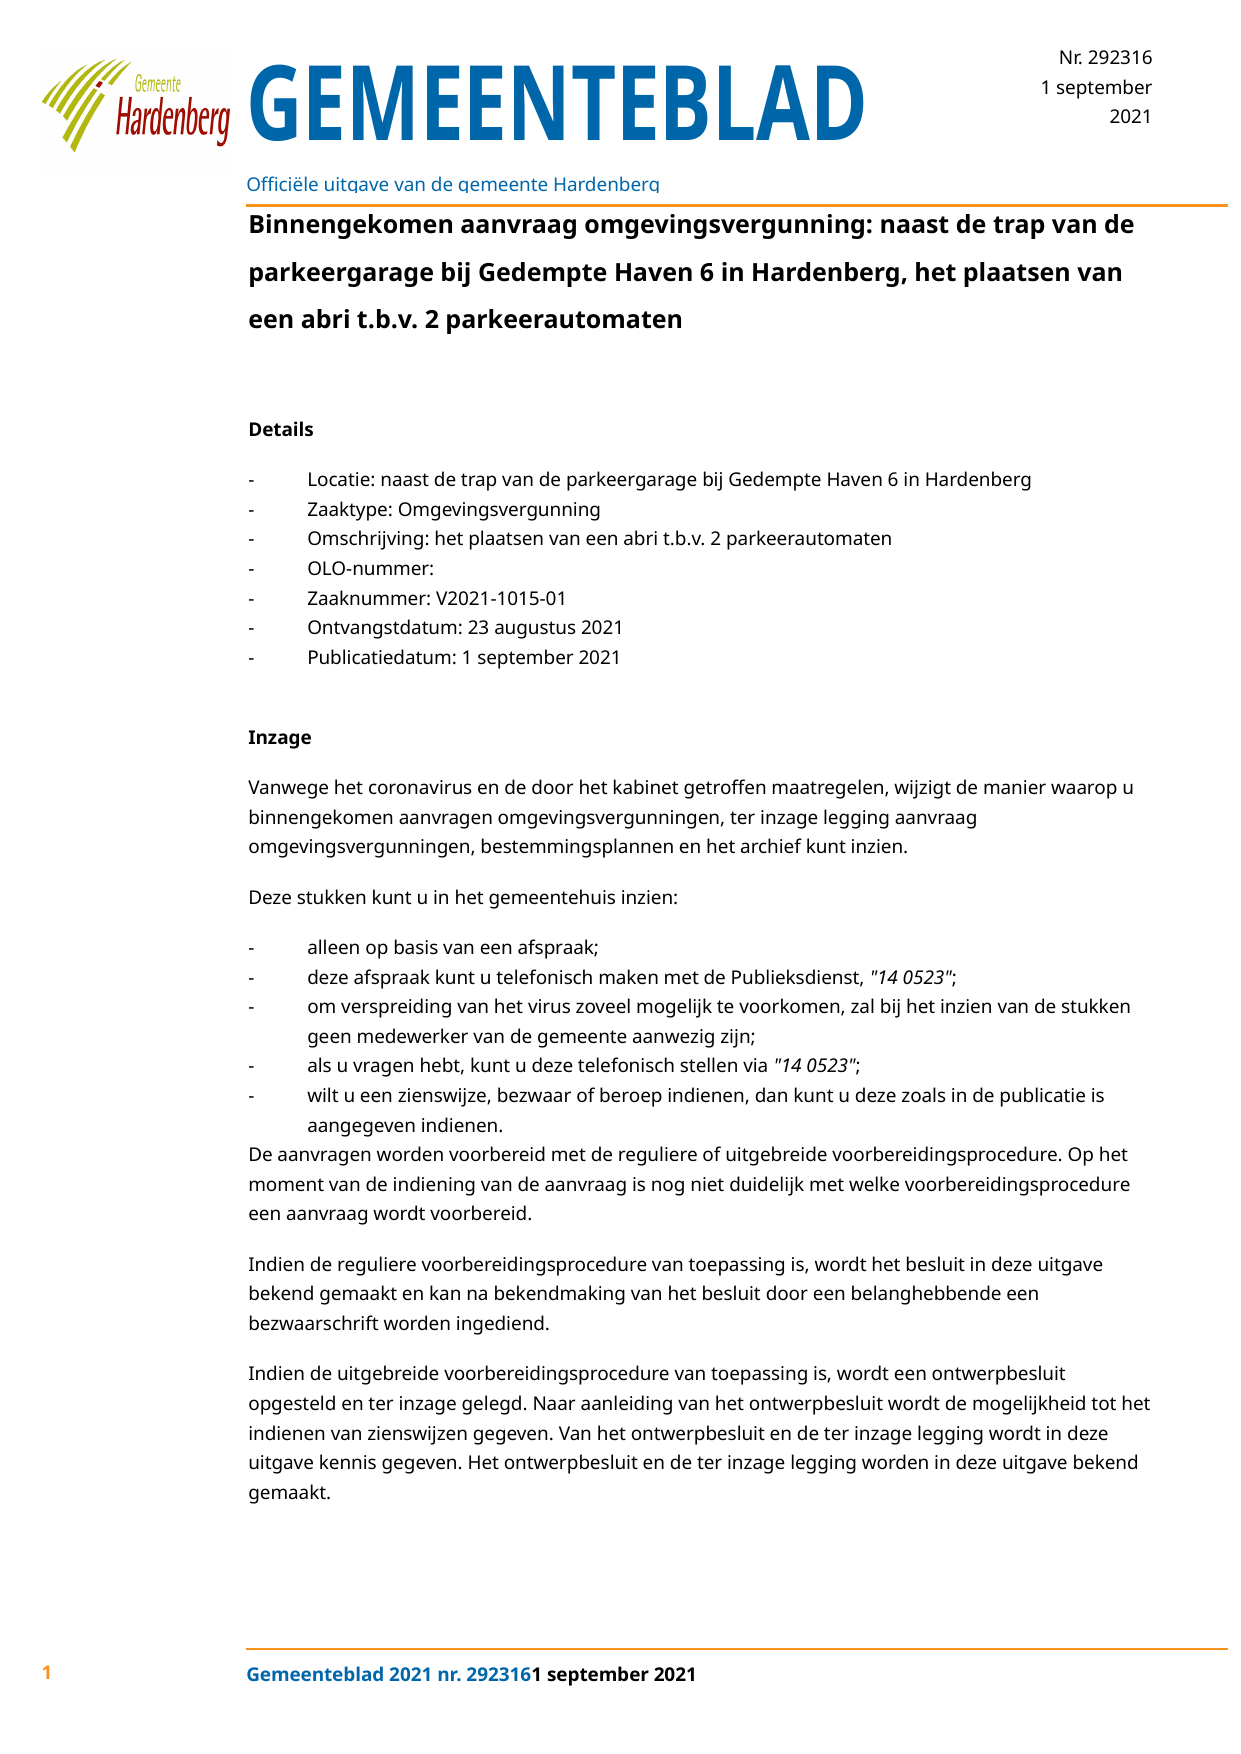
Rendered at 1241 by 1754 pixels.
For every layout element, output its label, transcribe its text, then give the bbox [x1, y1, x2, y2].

list wilt u een zienswijze, bezwaar of beroep indienen, dan kunt u deze zoals in de publicatie is aangegeven indienen. [248, 1082, 1152, 1137]
text De aanvragen worden voorbereid met de reguliere of uitgebreide voorbereidingsprocedure. Op het moment van de indiening van de aanvraag is nog niet duidelijk met welke voorbereidingsprocedure een aanvraag wordt voorbereid. [248, 1141, 1152, 1226]
list deze afspraak kunt u telefonisch maken met de Publieksdienst, "14 0523"; [248, 964, 1152, 989]
text Inzage [248, 724, 1152, 749]
text Indien de reguliere voorbereidingsprocedure van toepassing is, wordt het besluit in deze uitgave bekend gemaakt en kan na bekendmaking van het besluit door een belanghebbende een bezwaarschrift worden ingediend. [248, 1251, 1152, 1336]
list OLO-nummer: [248, 555, 1152, 581]
list Omschrijving: het plaatsen van een abri t.b.v. 2 parkeerautomaten [248, 526, 1152, 551]
text Binnengekomen aanvraag omgevingsvergunning: naast de trap van de parkeergarage bij Gedempte Haven 6 in Hardenberg, het plaatsen van een abri t.b.v. 2 parkeerautomaten [248, 207, 1152, 336]
text Details [248, 416, 1152, 442]
list Ontvangstdatum: 23 augustus 2021 [248, 614, 1152, 640]
list als u vragen hebt, kunt u deze telefonisch stellen via "14 0523"; [248, 1053, 1152, 1078]
list Zaaktype: Omgevingsvergunning [248, 496, 1152, 522]
picture [41, 47, 231, 172]
list om verspreiding van het virus zoveel mogelijk te voorkomen, zal bij het inzien van de stukken geen medewerker van de gemeente aanwezig zijn; [248, 993, 1152, 1049]
list Zaaknummer: V2021-1015-01 [248, 585, 1152, 610]
list Publicatiedatum: 1 september 2021 [248, 644, 1152, 669]
text Vanwege het coronavirus en de door het kabinet getroffen maatregelen, wijzigt de manier waarop u binnengekomen aanvragen omgevingsvergunningen, ter inzage legging aanvraag omgevingsvergunningen, bestemmingsplannen en het archief kunt inzien. [248, 774, 1152, 859]
list alleen op basis van een afspraak; [248, 934, 1152, 960]
text Indien de uitgebreide voorbereidingsprocedure van toepassing is, wordt een ontwerpbesluit opgesteld en ter inzage gelegd. Naar aanleiding van het ontwerpbesluit wordt de mogelijkheid tot het indienen van zienswijzen gegeven. Van het ontwerpbesluit en de ter inzage legging wordt in deze uitgave kennis gegeven. Het ontwerpbesluit en de ter inzage legging worden in deze uitgave bekend gemaakt. [248, 1361, 1152, 1504]
text Deze stukken kunt u in het gemeentehuis inzien: [248, 884, 1152, 909]
list Locatie: naast de trap van de parkeergarage bij Gedempte Haven 6 in Hardenberg [248, 466, 1152, 492]
